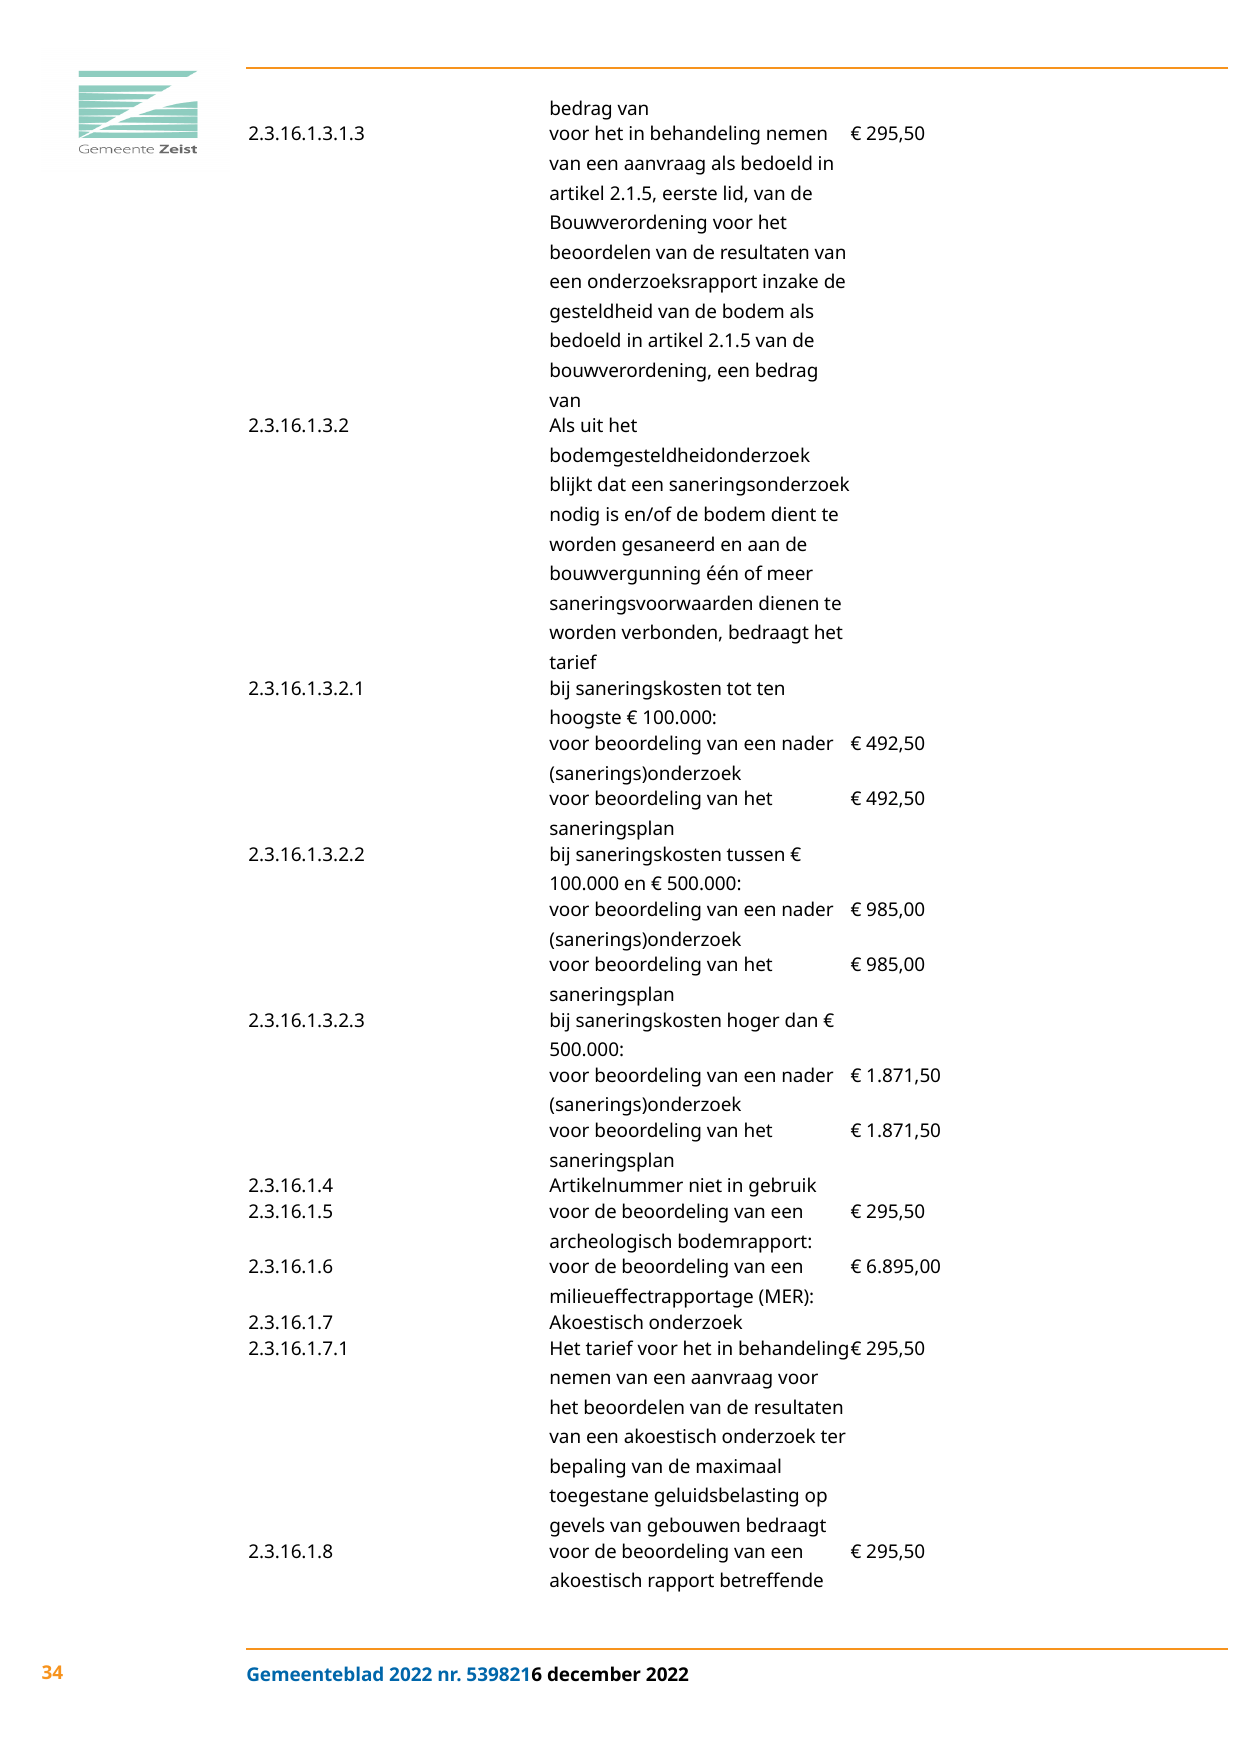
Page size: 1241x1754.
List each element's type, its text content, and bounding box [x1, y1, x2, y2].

table_cell 2.3.16.1.5 [248, 1199, 549, 1254]
table_cell € 985,00 [850, 896, 1152, 951]
table_cell [248, 730, 549, 786]
table_cell € 295,50 [850, 121, 1152, 412]
table_cell € 6.895,00 [850, 1254, 1152, 1309]
table_cell [248, 95, 549, 121]
table_cell € 295,50 [850, 1538, 1152, 1593]
table_cell [850, 1309, 1152, 1335]
table_cell voor beoordeling van het saneringsplan [549, 786, 850, 841]
table_cell € 1.871,50 [850, 1118, 1152, 1173]
table_cell [248, 786, 549, 841]
table_cell voor de beoordeling van een milieueffectrapportage (MER): [549, 1254, 850, 1309]
table_cell [850, 95, 1152, 121]
table_cell bij saneringskosten tot ten hoogste € 100.000: [549, 675, 850, 730]
table_cell voor het in behandeling nemen van een aanvraag als bedoeld in artikel 2.1.5, eerste lid, van de Bouwverordening voor het beoordelen van de resultaten van een onderzoeksrapport inzake de gesteldheid van de bodem als bedoeld in artikel 2.1.5 van de bouwverordening, een bedrag van [549, 121, 850, 412]
table_cell 2.3.16.1.3.2.3 [248, 1007, 549, 1062]
table_cell 2.3.16.1.7 [248, 1309, 549, 1335]
table_cell € 492,50 [850, 786, 1152, 841]
table_cell [850, 1173, 1152, 1198]
table_cell Artikelnummer niet in gebruik [549, 1173, 850, 1198]
table_cell voor de beoordeling van een archeologisch bodemrapport: [549, 1199, 850, 1254]
table_cell voor beoordeling van een nader (sanerings)onderzoek [549, 1062, 850, 1117]
table_cell bij saneringskosten tussen € 100.000 en € 500.000: [549, 841, 850, 896]
table_cell € 295,50 [850, 1335, 1152, 1538]
table_cell € 1.871,50 [850, 1062, 1152, 1117]
table_cell Als uit het bodemgesteldheidonderzoek blijkt dat een saneringsonderzoek nodig is en/of de bodem dient te worden gesaneerd en aan de bouwvergunning één of meer saneringsvoorwaarden dienen te worden verbonden, bedraagt het tarief [549, 413, 850, 675]
table_cell 2.3.16.1.7.1 [248, 1335, 549, 1538]
table_cell [850, 841, 1152, 896]
table_cell 2.3.16.1.4 [248, 1173, 549, 1198]
table_cell € 492,50 [850, 730, 1152, 786]
table_cell voor beoordeling van het saneringsplan [549, 1118, 850, 1173]
table_cell voor beoordeling van een nader (sanerings)onderzoek [549, 896, 850, 951]
table_cell 2.3.16.1.8 [248, 1538, 549, 1593]
table_cell voor de beoordeling van een akoestisch rapport betreffende [549, 1538, 850, 1593]
table_cell [850, 413, 1152, 675]
table_cell bedrag van [549, 95, 850, 121]
table_cell Akoestisch onderzoek [549, 1309, 850, 1335]
table_cell 2.3.16.1.6 [248, 1254, 549, 1309]
table_cell voor beoordeling van het saneringsplan [549, 951, 850, 1007]
table_cell [248, 951, 549, 1007]
table_cell [850, 675, 1152, 730]
table_cell 2.3.16.1.3.1.3 [248, 121, 549, 412]
table_cell 2.3.16.1.3.2 [248, 413, 549, 675]
table_cell [248, 1062, 549, 1117]
table_cell [248, 896, 549, 951]
table_cell Het tarief voor het in behandeling nemen van een aanvraag voor het beoordelen van de resultaten van een akoestisch onderzoek ter bepaling van de maximaal toegestane geluidsbelasting op gevels van gebouwen bedraagt [549, 1335, 850, 1538]
table_cell [248, 1118, 549, 1173]
table_cell € 985,00 [850, 951, 1152, 1007]
table_cell 2.3.16.1.3.2.1 [248, 675, 549, 730]
table_cell [850, 1007, 1152, 1062]
table_cell € 295,50 [850, 1199, 1152, 1254]
table_cell voor beoordeling van een nader (sanerings)onderzoek [549, 730, 850, 786]
table_cell 2.3.16.1.3.2.2 [248, 841, 549, 896]
picture [41, 47, 231, 172]
table_cell bij saneringskosten hoger dan € 500.000: [549, 1007, 850, 1062]
